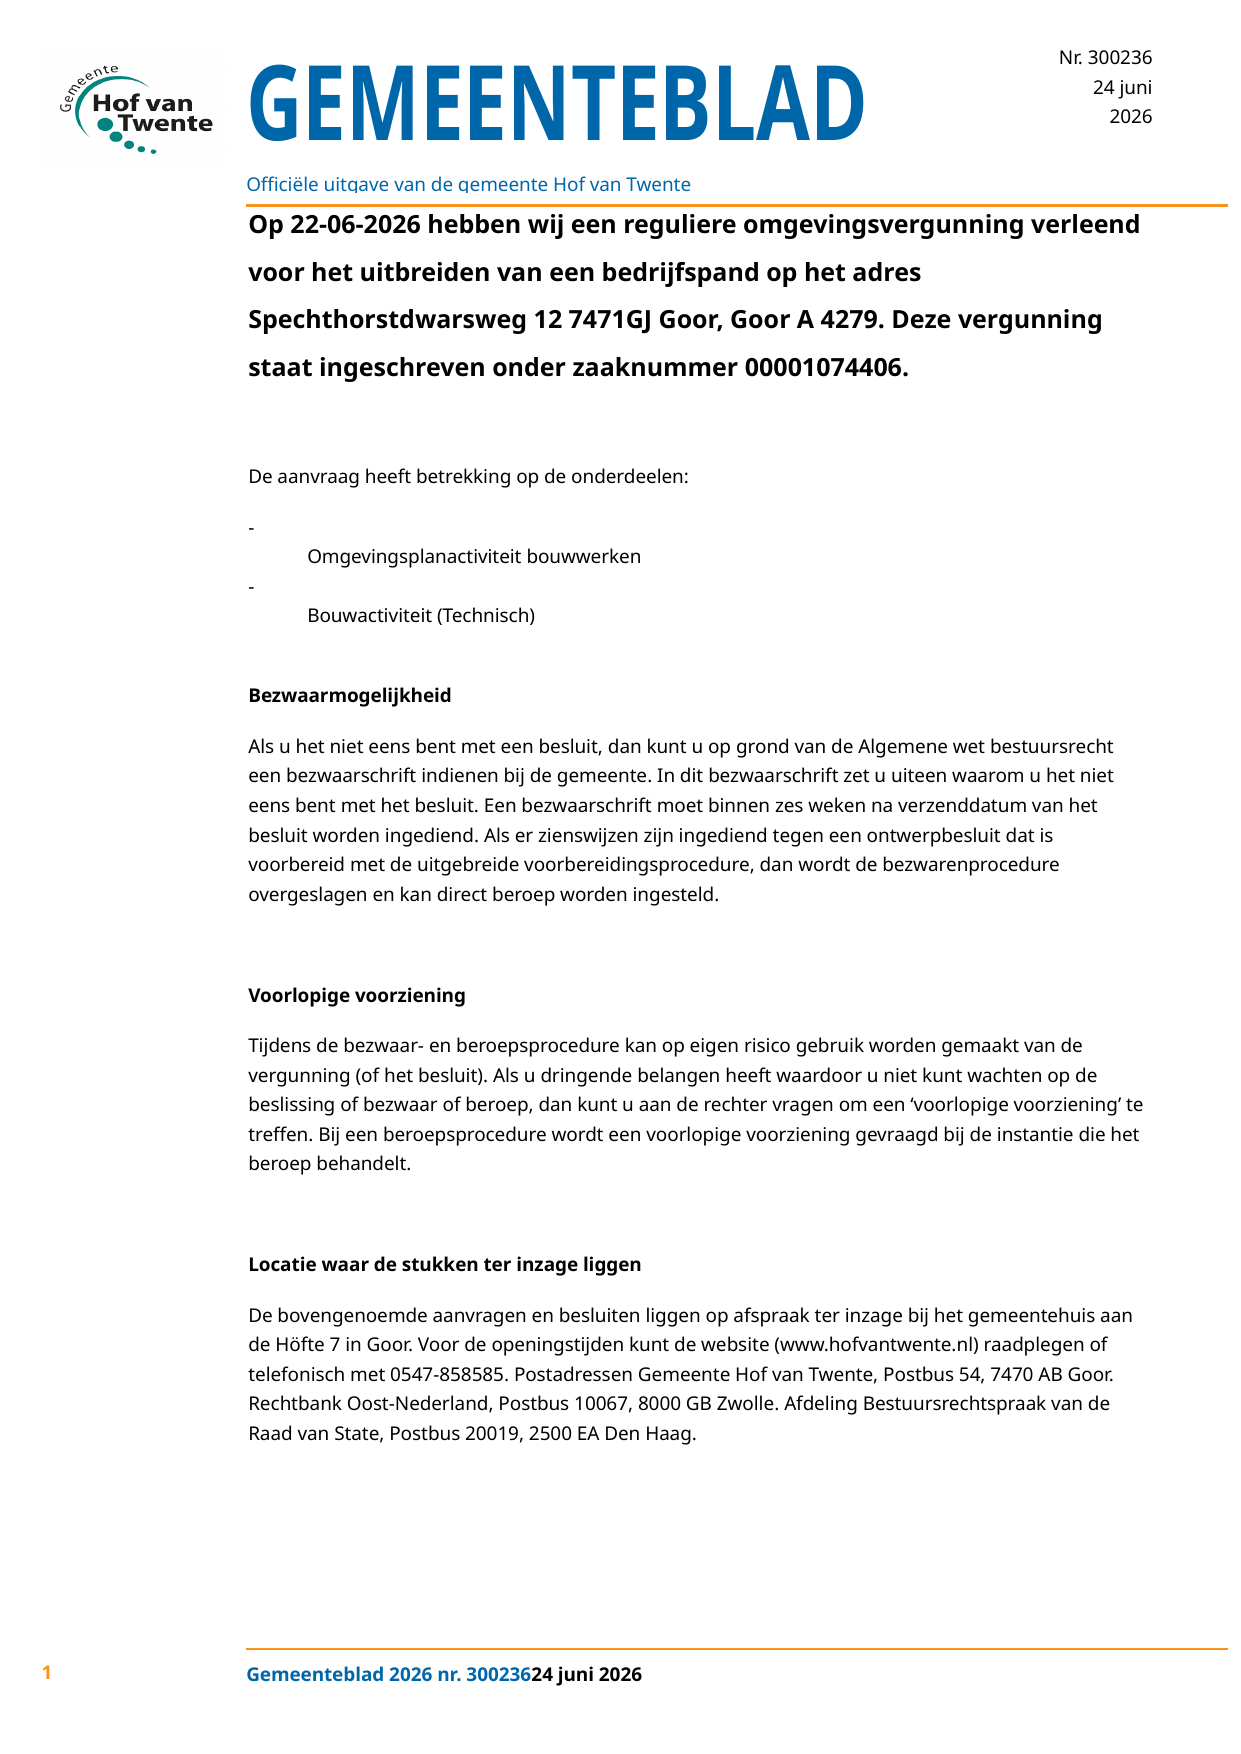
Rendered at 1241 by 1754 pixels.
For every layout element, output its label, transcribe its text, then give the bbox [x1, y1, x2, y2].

text Voorlopige voorziening [248, 982, 1152, 1008]
text De bovengenoemde aanvragen en besluiten liggen op afspraak ter inzage bij het gemeentehuis aan de Höfte 7 in Goor. Voor de openingstijden kunt de website (www.hofvantwente.nl) raadplegen of telefonisch met 0547-858585. Postadressen Gemeente Hof van Twente, Postbus 54, 7470 AB Goor. Rechtbank Oost-Nederland, Postbus 10067, 8000 GB Zwolle. Afdeling Bestuursrechtspraak van de Raad van State, Postbus 20019, 2500 EA Den Haag. [248, 1302, 1152, 1446]
list Omgevingsplanactiviteit bouwwerken [248, 543, 1152, 569]
list Bouwactiviteit (Technisch) [248, 603, 1152, 628]
text Locatie waar de stukken ter inzage liggen [248, 1251, 1152, 1277]
text Op 22-06-2026 hebben wij een reguliere omgevingsvergunning verleend voor het uitbreiden van een bedrijfspand op het adres Spechthorstdwarsweg 12 7471GJ Goor, Goor A 4279. Deze vergunning staat ingeschreven onder zaaknummer 00001074406. [248, 207, 1152, 384]
text Tijdens de bezwaar- en beroepsprocedure kan op eigen risico gebruik worden gemaakt van de vergunning (of het besluit). Als u dringende belangen heeft waardoor u niet kunt wachten op de beslissing of bezwaar of beroep, dan kunt u aan de rechter vragen om een ‘voorlopige voorziening’ te treffen. Bij een beroepsprocedure wordt een voorlopige voorziening gevraagd bij de instantie die het beroep behandelt. [248, 1032, 1152, 1176]
text De aanvraag heeft betrekking op de onderdeelen: [248, 463, 1152, 489]
text Bezwaarmogelijkheid [248, 683, 1152, 708]
picture [41, 47, 231, 172]
text Als u het niet eens bent met een besluit, dan kunt u op grond van de Algemene wet bestuursrecht een bezwaarschrift indienen bij de gemeente. In dit bezwaarschrift zet u uiteen waarom u het niet eens bent met het besluit. Een bezwaarschrift moet binnen zes weken na verzenddatum van het besluit worden ingediend. Als er zienswijzen zijn ingediend tegen een ontwerpbesluit dat is voorbereid met de uitgebreide voorbereidingsprocedure, dan wordt de bezwarenprocedure overgeslagen en kan direct beroep worden ingesteld. [248, 733, 1152, 907]
